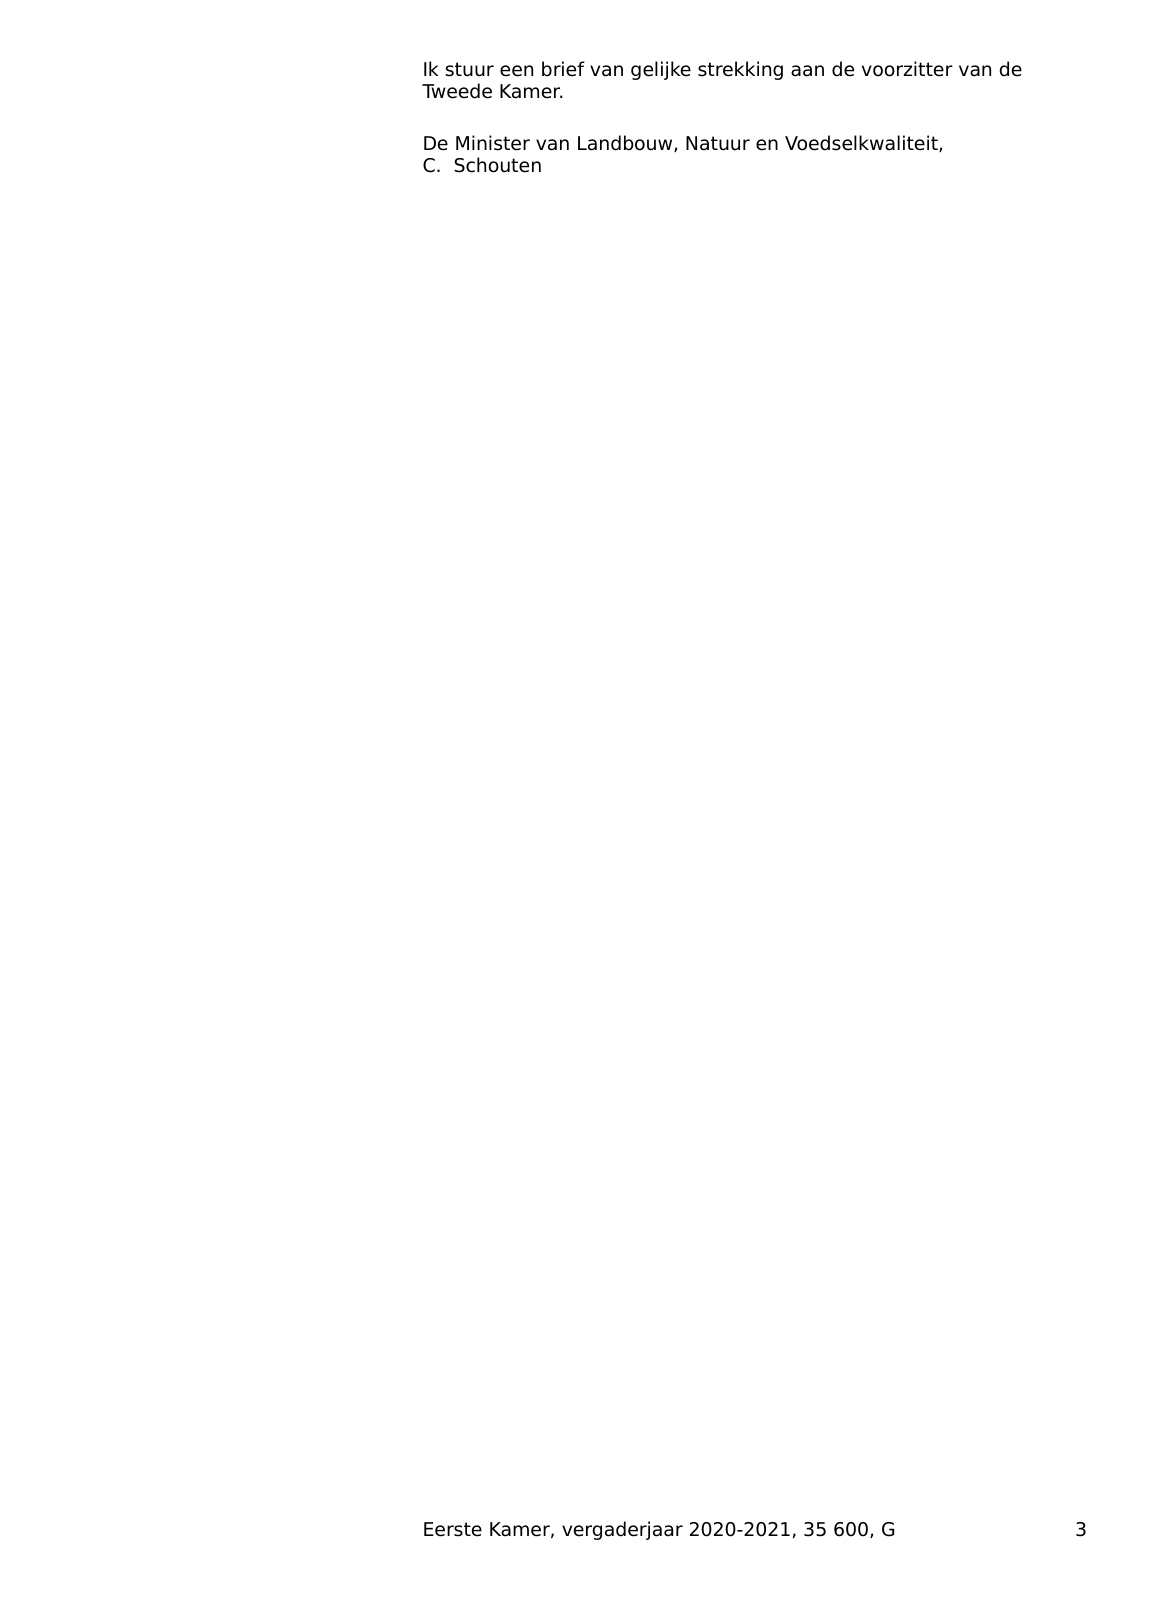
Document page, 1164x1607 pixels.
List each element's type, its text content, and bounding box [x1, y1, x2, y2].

text De Minister van Landbouw, Natuur en Voedselkwaliteit, C. Schouten [422, 133, 1087, 177]
text Ik stuur een brief van gelijke strekking aan de voorzitter van de Tweede Kamer. [422, 59, 1087, 103]
